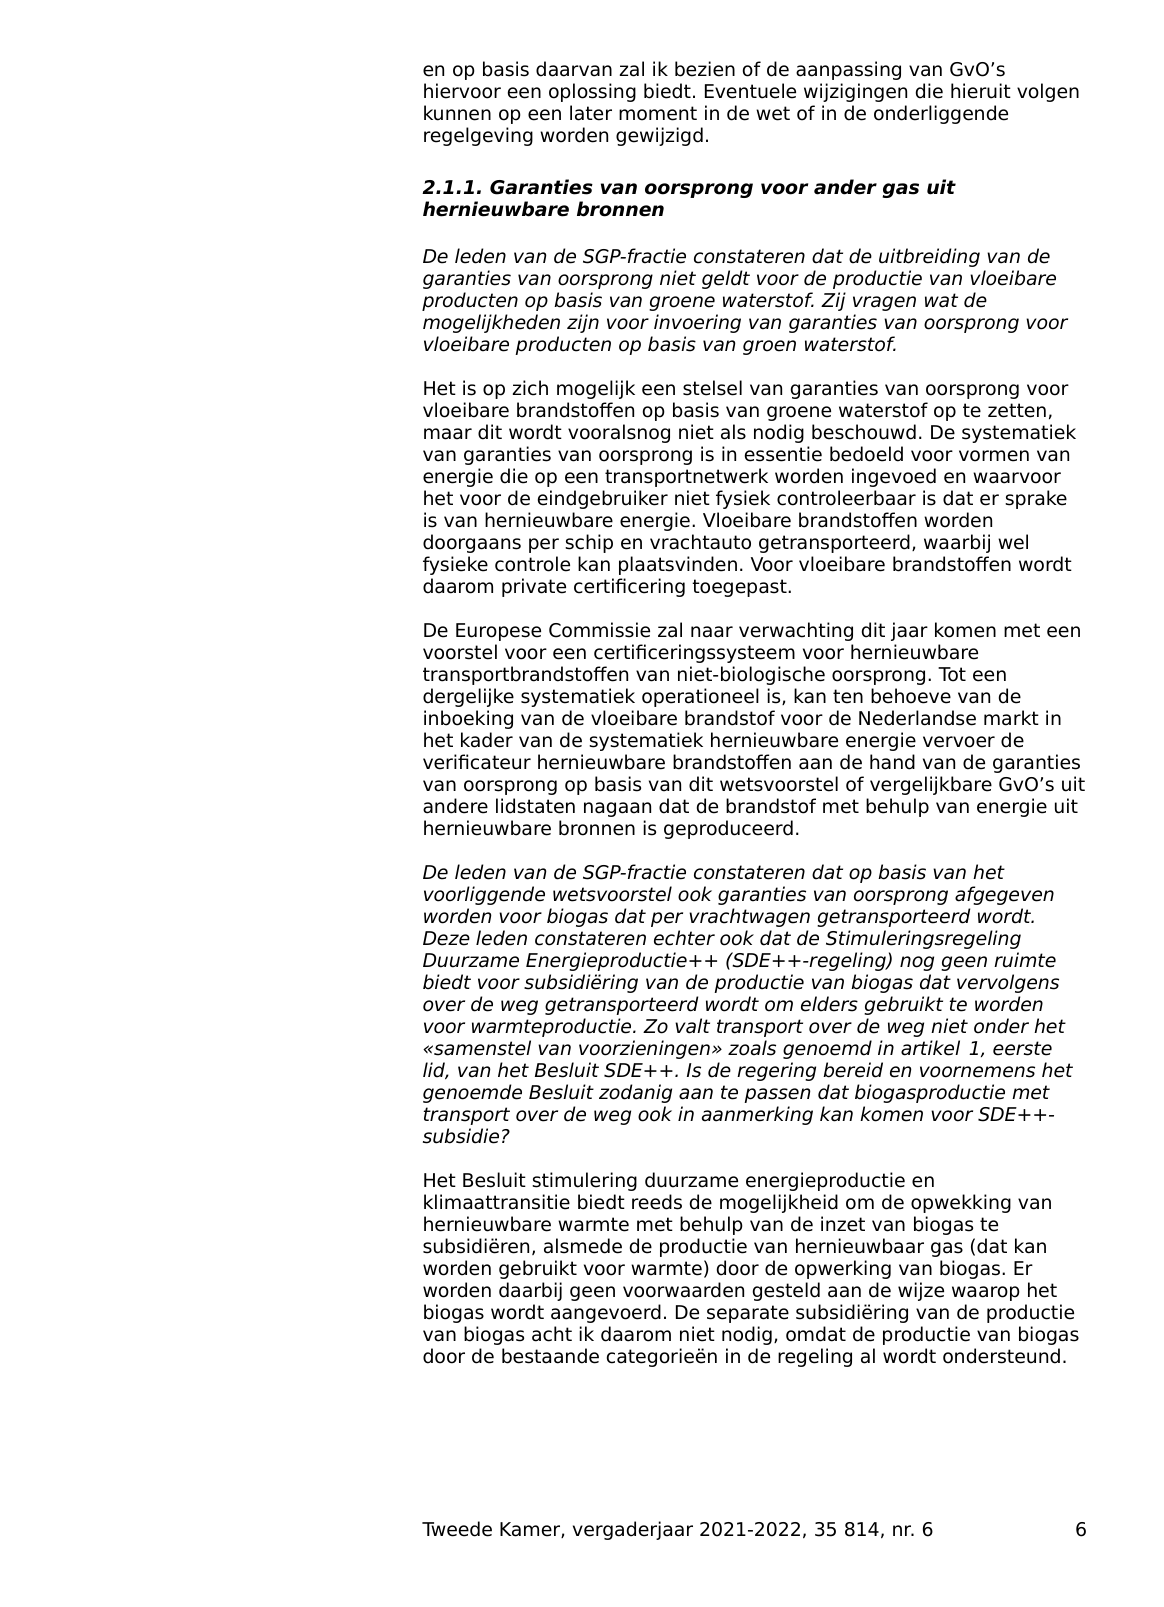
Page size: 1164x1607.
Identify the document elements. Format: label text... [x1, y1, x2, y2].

text De Europese Commissie zal naar verwachting dit jaar komen met een voorstel voor een certificeringssysteem voor hernieuwbare transportbrandstoffen van niet-biologische oorsprong. Tot een dergelijke systematiek operationeel is, kan ten behoeve van de inboeking van de vloeibare brandstof voor de Nederlandse markt in het kader van de systematiek hernieuwbare energie vervoer de verificateur hernieuwbare brandstoffen aan de hand van de garanties van oorsprong op basis van dit wetsvoorstel of vergelijkbare GvO’s uit andere lidstaten nagaan dat de brandstof met behulp van energie uit hernieuwbare bronnen is geproduceerd. [422, 620, 1087, 840]
text Het Besluit stimulering duurzame energieproductie en klimaattransitie biedt reeds de mogelijkheid om de opwekking van hernieuwbare warmte met behulp van de inzet van biogas te subsidiëren, alsmede de productie van hernieuwbaar gas (dat kan worden gebruikt voor warmte) door de opwerking van biogas. Er worden daarbij geen voorwaarden gesteld aan de wijze waarop het biogas wordt aangevoerd. De separate subsidiëring van de productie van biogas acht ik daarom niet nodig, omdat de productie van biogas door de bestaande categorieën in de regeling al wordt ondersteund. [422, 1170, 1087, 1368]
text en op basis daarvan zal ik bezien of de aanpassing van GvO’s hiervoor een oplossing biedt. Eventuele wijzigingen die hieruit volgen kunnen op een later moment in de wet of in de onderliggende regelgeving worden gewijzigd. [422, 59, 1087, 147]
subtitle 2.1.1. Garanties van oorsprong voor ander gas uit hernieuwbare bronnen [422, 177, 1087, 221]
text De leden van de SGP-fractie constateren dat de uitbreiding van de garanties van oorsprong niet geldt voor de productie van vloeibare producten op basis van groene waterstof. Zij vragen wat de mogelijkheden zijn voor invoering van garanties van oorsprong voor vloeibare producten op basis van groen waterstof. [422, 246, 1087, 356]
text De leden van de SGP-fractie constateren dat op basis van het voorliggende wetsvoorstel ook garanties van oorsprong afgegeven worden voor biogas dat per vrachtwagen getransporteerd wordt. Deze leden constateren echter ook dat de Stimuleringsregeling Duurzame Energieproductie++ (SDE++-regeling) nog geen ruimte biedt voor subsidiëring van de productie van biogas dat vervolgens over de weg getransporteerd wordt om elders gebruikt te worden voor warmteproductie. Zo valt transport over de weg niet onder het «samenstel van voorzieningen» zoals genoemd in artikel 1, eerste lid, van het Besluit SDE++. Is de regering bereid en voornemens het genoemde Besluit zodanig aan te passen dat biogasproductie met transport over de weg ook in aanmerking kan komen voor SDE++-subsidie? [422, 862, 1087, 1148]
text Het is op zich mogelijk een stelsel van garanties van oorsprong voor vloeibare brandstoffen op basis van groene waterstof op te zetten, maar dit wordt vooralsnog niet als nodig beschouwd. De systematiek van garanties van oorsprong is in essentie bedoeld voor vormen van energie die op een transportnetwerk worden ingevoed en waarvoor het voor de eindgebruiker niet fysiek controleerbaar is dat er sprake is van hernieuwbare energie. Vloeibare brandstoffen worden doorgaans per schip en vrachtauto getransporteerd, waarbij wel fysieke controle kan plaatsvinden. Voor vloeibare brandstoffen wordt daarom private certificering toegepast. [422, 378, 1087, 598]
